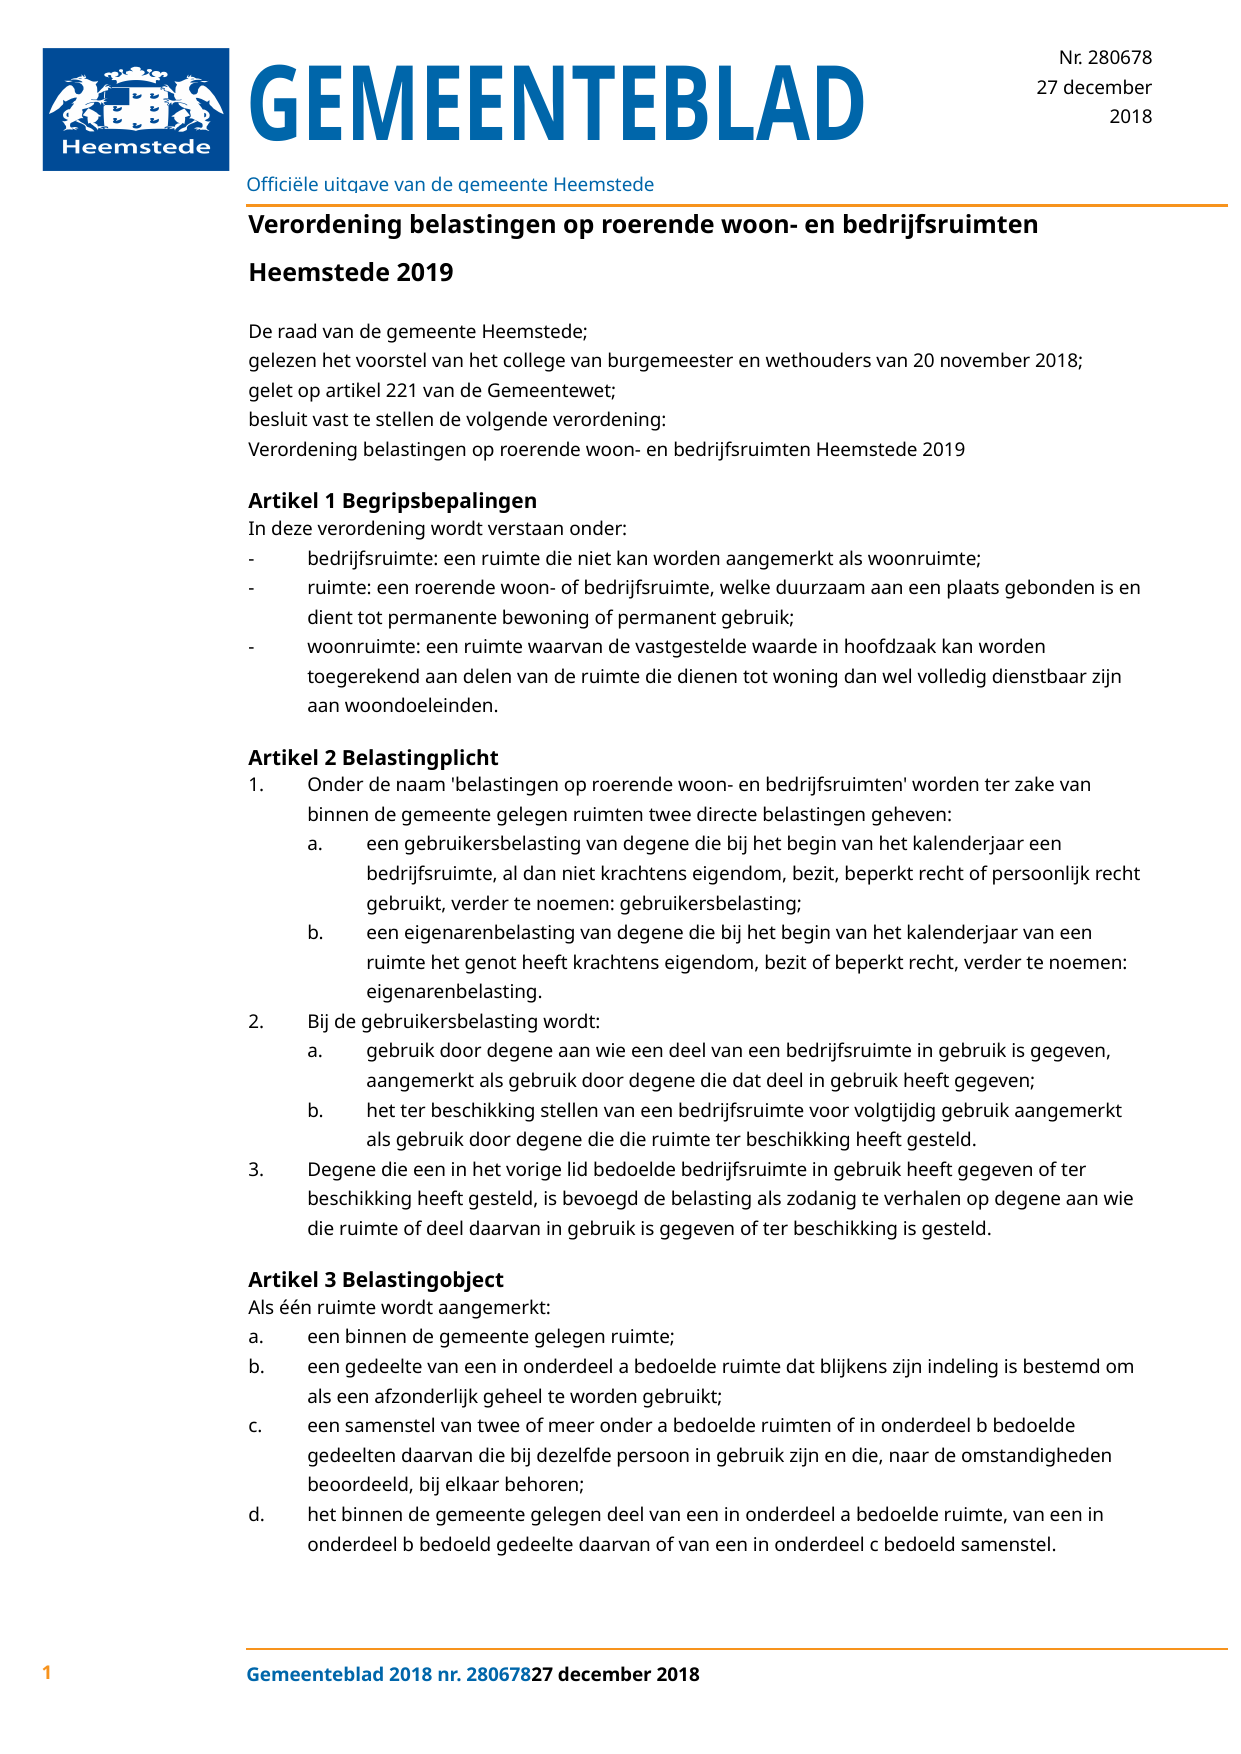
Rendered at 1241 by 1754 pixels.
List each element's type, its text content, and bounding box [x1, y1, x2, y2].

list een binnen de gemeente gelegen ruimte; [248, 1324, 1152, 1349]
picture [41, 47, 231, 172]
list Degene die een in het vorige lid bedoelde bedrijfsruimte in gebruik heeft gegeven of ter beschikking heeft gesteld, is bevoegd de belasting als zodanig te verhalen op degene aan wie die ruimte of deel daarvan in gebruik is gegeven of ter beschikking is gesteld. [248, 1156, 1152, 1241]
list bedrijfsruimte: een ruimte die niet kan worden aangemerkt als woonruimte; [248, 545, 1152, 570]
text In deze verordening wordt verstaan onder: [248, 515, 1152, 541]
list een gedeelte van een in onderdeel a bedoelde ruimte dat blijkens zijn indeling is bestemd om als een afzonderlijk geheel te worden gebruikt; [248, 1353, 1152, 1408]
text Verordening belastingen op roerende woon- en bedrijfsruimten Heemstede 2019 [248, 436, 1152, 462]
text gelezen het voorstel van het college van burgemeester en wethouders van 20 november 2018; [248, 347, 1152, 373]
list het binnen de gemeente gelegen deel van een in onderdeel a bedoelde ruimte, van een in onderdeel b bedoeld gedeelte daarvan of van een in onderdeel c bedoeld samenstel. [248, 1501, 1152, 1556]
list gebruik door degene aan wie een deel van een bedrijfsruimte in gebruik is gegeven, aangemerkt als gebruik door degene die dat deel in gebruik heeft gegeven; [307, 1038, 1152, 1093]
text Als één ruimte wordt aangemerkt: [248, 1294, 1152, 1320]
list woonruimte: een ruimte waarvan de vastgestelde waarde in hoofdzaak kan worden toegerekend aan delen van de ruimte die dienen tot woning dan wel volledig dienstbaar zijn aan woondoeleinden. [248, 633, 1152, 718]
list ruimte: een roerende woon- of bedrijfsruimte, welke duurzaam aan een plaats gebonden is en dient tot permanente bewoning of permanent gebruik; [248, 574, 1152, 629]
text gelet op artikel 221 van de Gemeentewet; [248, 377, 1152, 403]
list het ter beschikking stellen van een bedrijfsruimte voor volgtijdig gebruik aangemerkt als gebruik door degene die die ruimte ter beschikking heeft gesteld. [307, 1097, 1152, 1152]
text Artikel 3 Belastingobject [248, 1266, 1152, 1294]
list Onder de naam 'belastingen op roerende woon- en bedrijfsruimten' worden ter zake van binnen de gemeente gelegen ruimten twee directe belastingen geheven: [248, 771, 1152, 827]
list een gebruikersbelasting van degene die bij het begin van het kalenderjaar een bedrijfsruimte, al dan niet krachtens eigendom, bezit, beperkt recht of persoonlijk recht gebruikt, verder te noemen: gebruikersbelasting; [307, 831, 1152, 916]
text De raad van de gemeente Heemstede; [248, 318, 1152, 344]
list een eigenarenbelasting van degene die bij het begin van het kalenderjaar van een ruimte het genot heeft krachtens eigendom, bezit of beperkt recht, verder te noemen: eigenarenbelasting. [307, 919, 1152, 1004]
text besluit vast te stellen de volgende verordening: [248, 407, 1152, 432]
list een samenstel van twee of meer onder a bedoelde ruimten of in onderdeel b bedoelde gedeelten daarvan die bij dezelfde persoon in gebruik zijn en die, naar de omstandigheden beoordeeld, bij elkaar behoren; [248, 1412, 1152, 1497]
list Bij de gebruikersbelasting wordt: [248, 1008, 1152, 1034]
text Artikel 2 Belastingplicht [248, 743, 1152, 771]
text Verordening belastingen op roerende woon- en bedrijfsruimten Heemstede 2019 [248, 207, 1152, 288]
text Artikel 1 Begripsbepalingen [248, 487, 1152, 515]
